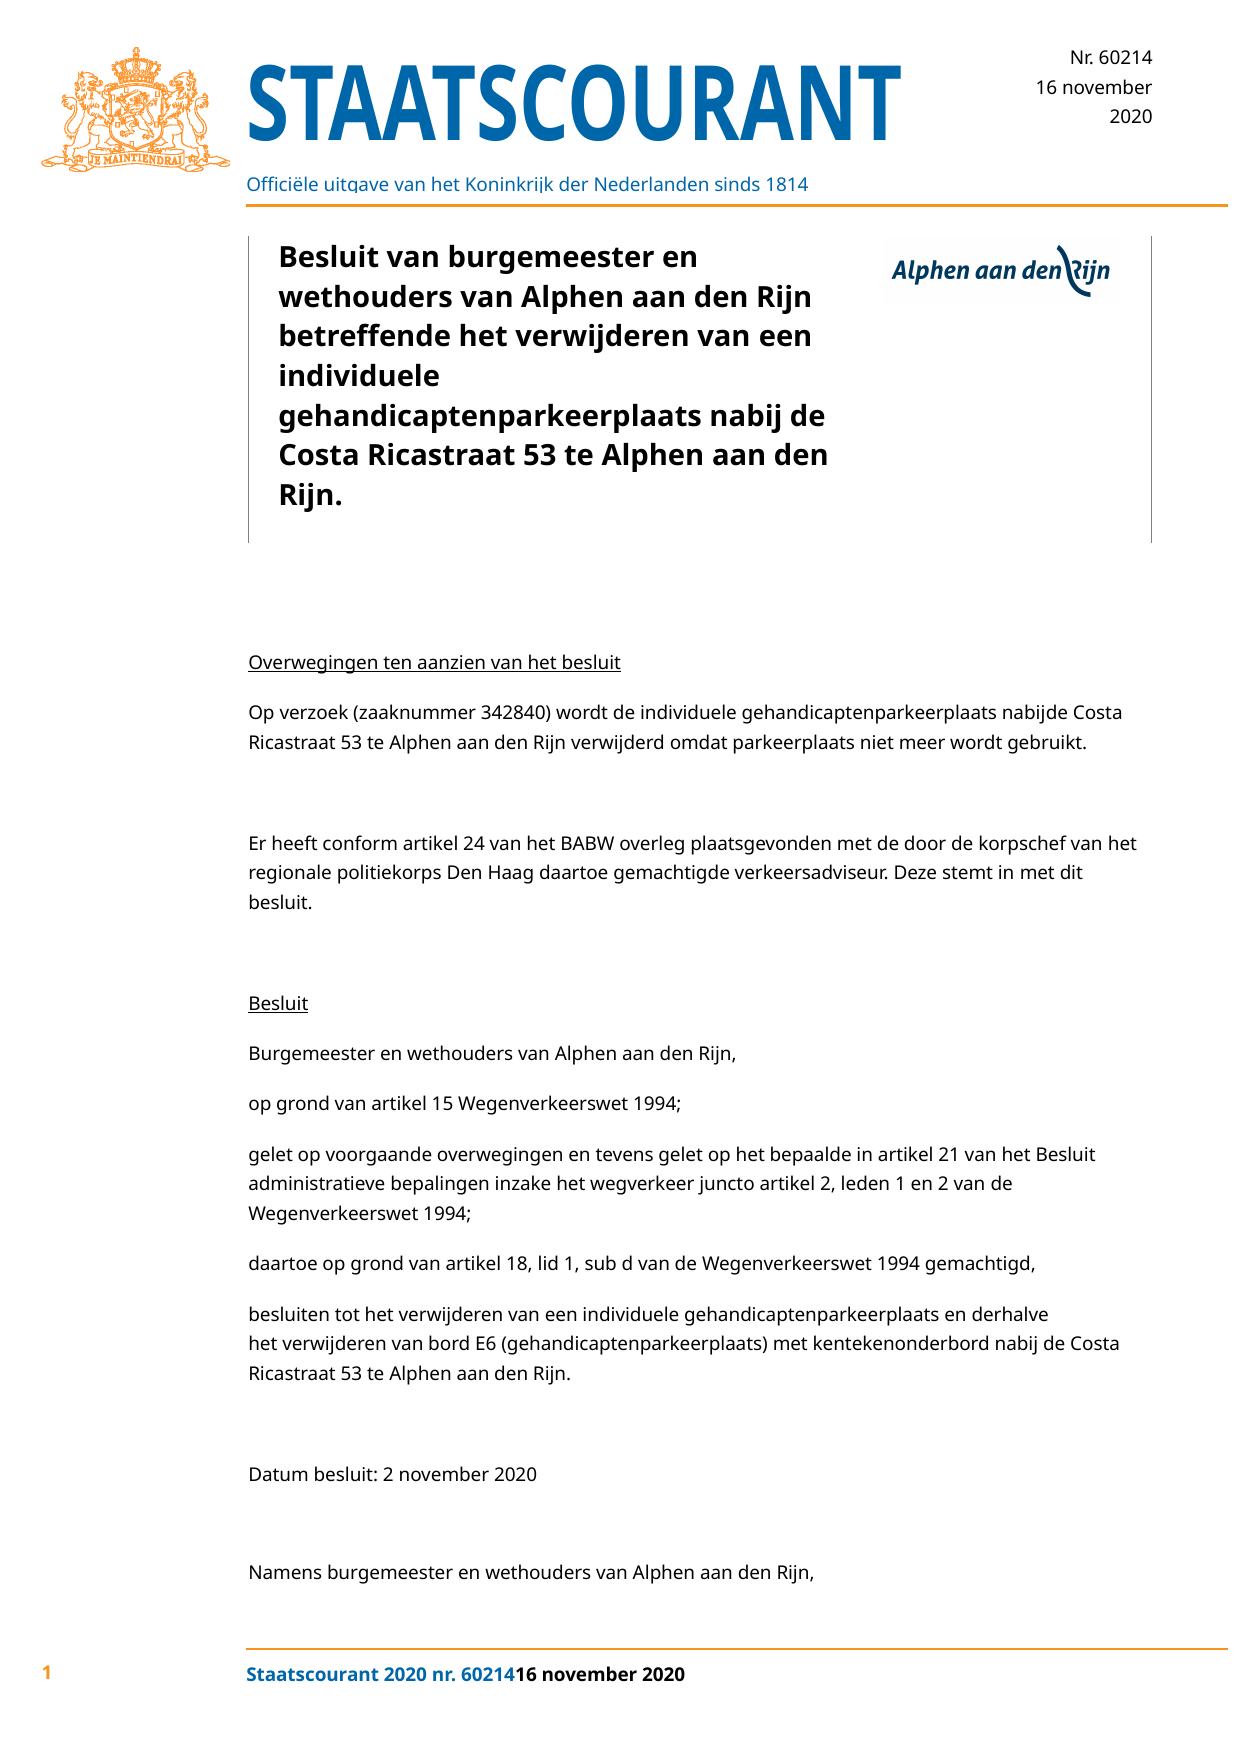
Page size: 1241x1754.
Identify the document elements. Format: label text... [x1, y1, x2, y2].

text gelet op voorgaande overwegingen en tevens gelet op het bepaalde in artikel 21 van het Besluit administratieve bepalingen inzake het wegverkeer juncto artikel 2, leden 1 en 2 van de Wegenverkeerswet 1994; [248, 1141, 1152, 1226]
text besluiten tot het verwijderen van een individuele gehandicaptenparkeerplaats en derhalve het verwijderen van bord E6 (gehandicaptenparkeerplaats) met kentekenonderbord nabij de Costa Ricastraat 53 te Alphen aan den Rijn. [248, 1301, 1152, 1386]
text Datum besluit: 2 november 2020 [248, 1461, 1152, 1487]
text Namens burgemeester en wethouders van Alphen aan den Rijn, [248, 1559, 1152, 1585]
text Op verzoek (zaaknummer 342840) wordt de individuele gehandicaptenparkeerplaats nabijde Costa Ricastraat 53 te Alphen aan den Rijn verwijderd omdat parkeerplaats niet meer wordt gebruikt. [248, 699, 1152, 754]
text Besluit [248, 990, 1152, 1015]
table_header Besluit van burgemeester en wethouders van Alphen aan den Rijn betreffende het verwijderen van een individuele gehandicaptenparkeerplaats nabij de Costa Ricastraat 53 te Alphen aan den Rijn. [249, 236, 850, 543]
text Burgemeester en wethouders van Alphen aan den Rijn, [248, 1040, 1152, 1066]
text op grond van artikel 15 Wegenverkeerswet 1994; [248, 1091, 1152, 1116]
text Overwegingen ten aanzien van het besluit [248, 649, 1152, 674]
picture [41, 47, 231, 172]
text Er heeft conform artikel 24 van het BABW overleg plaatsgevonden met de door de korpschef van het regionale politiekorps Den Haag daartoe gemachtigde verkeersadviseur. Deze stemt in met dit besluit. [248, 830, 1152, 914]
table_header [850, 236, 1151, 543]
picture [882, 236, 1119, 306]
text daartoe op grond van artikel 18, lid 1, sub d van de Wegenverkeerswet 1994 gemachtigd, [248, 1251, 1152, 1276]
